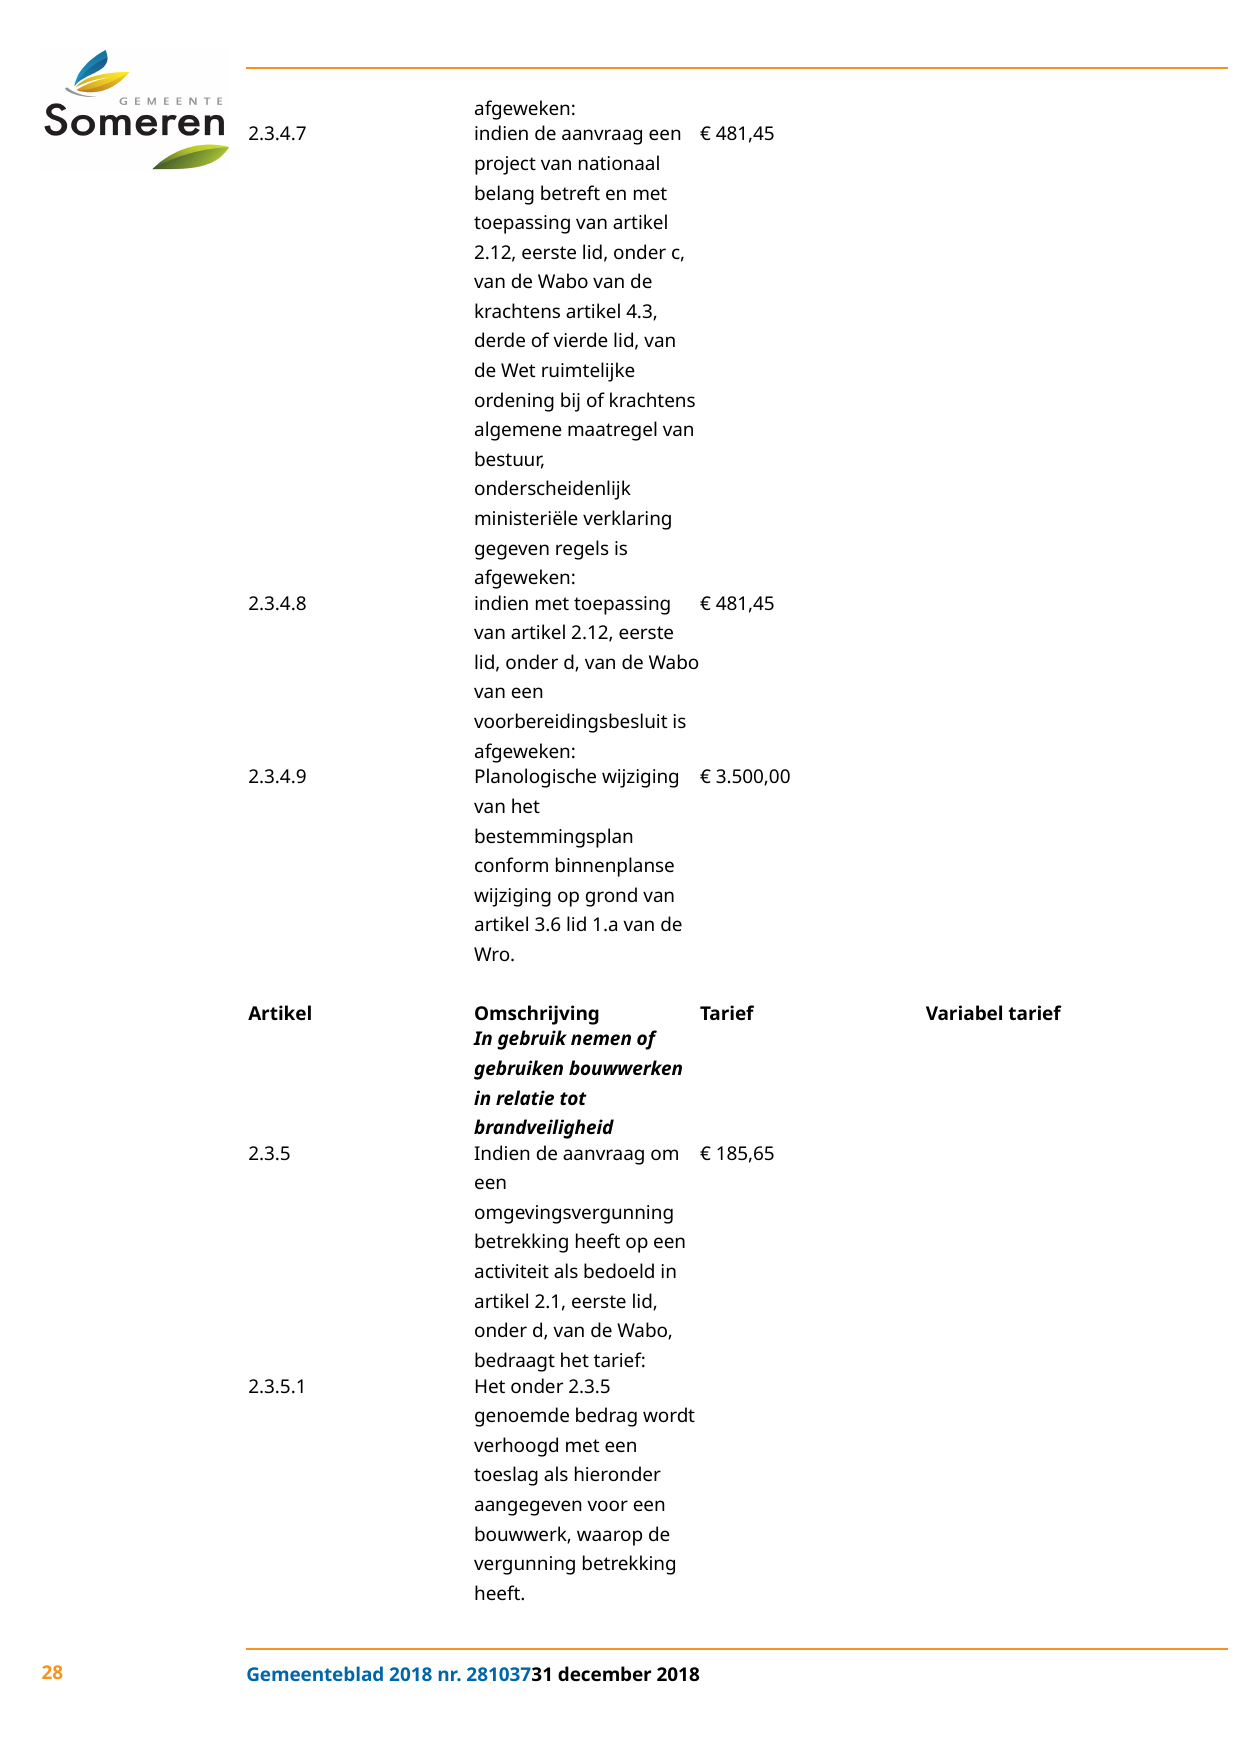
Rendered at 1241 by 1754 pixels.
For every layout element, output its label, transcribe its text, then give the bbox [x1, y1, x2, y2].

table_cell 2.3.4.7 [248, 121, 474, 590]
table_cell € 3.500,00 [700, 764, 926, 967]
table_cell indien de aanvraag een project van nationaal belang betreft en met toepassing van artikel 2.12, eerste lid, onder c, van de Wabo van de krachtens artikel 4.3, derde of vierde lid, van de Wet ruimtelijke ordening bij of krachtens algemene maatregel van bestuur, onderscheidenlijk ministeriële verklaring gegeven regels is afgeweken: [474, 121, 700, 590]
table_header Omschrijving [474, 1000, 700, 1026]
table_cell Planologische wijziging van het bestemmingsplan conform binnenplanse wijziging op grond van artikel 3.6 lid 1.a van de Wro. [474, 764, 700, 967]
table_cell [248, 95, 474, 121]
table_cell 2.3.5.1 [248, 1373, 474, 1606]
table_cell Indien de aanvraag om een omgevingsvergunning betrekking heeft op een activiteit als bedoeld in artikel 2.1, eerste lid, onder d, van de Wabo, bedraagt het tarief: [474, 1140, 700, 1373]
table_cell indien met toepassing van artikel 2.12, eerste lid, onder d, van de Wabo van een voorbereidingsbesluit is afgeweken: [474, 590, 700, 764]
table_cell € 185,65 [700, 1140, 926, 1373]
table_cell [926, 1373, 1152, 1606]
table_header Artikel [248, 1000, 474, 1026]
table_cell [700, 95, 926, 121]
table_cell [926, 1140, 1152, 1373]
table_cell [926, 95, 1152, 121]
table_cell [926, 590, 1152, 764]
table_cell [926, 121, 1152, 590]
picture [41, 47, 231, 172]
table_cell In gebruik nemen of gebruiken bouwwerken in relatie tot brandveiligheid [474, 1026, 700, 1140]
table_cell [248, 1026, 474, 1140]
table_cell [926, 1026, 1152, 1140]
table_cell [700, 1373, 926, 1606]
table_cell Het onder 2.3.5 genoemde bedrag wordt verhoogd met een toeslag als hieronder aangegeven voor een bouwwerk, waarop de vergunning betrekking heeft. [474, 1373, 700, 1606]
table_header Variabel tarief [926, 1000, 1152, 1026]
table_cell [926, 764, 1152, 967]
table_cell 2.3.5 [248, 1140, 474, 1373]
table_cell afgeweken: [474, 95, 700, 121]
table_cell € 481,45 [700, 121, 926, 590]
table_cell € 481,45 [700, 590, 926, 764]
table_cell 2.3.4.8 [248, 590, 474, 764]
table_header Tarief [700, 1000, 926, 1026]
table_cell 2.3.4.9 [248, 764, 474, 967]
table_cell [700, 1026, 926, 1140]
